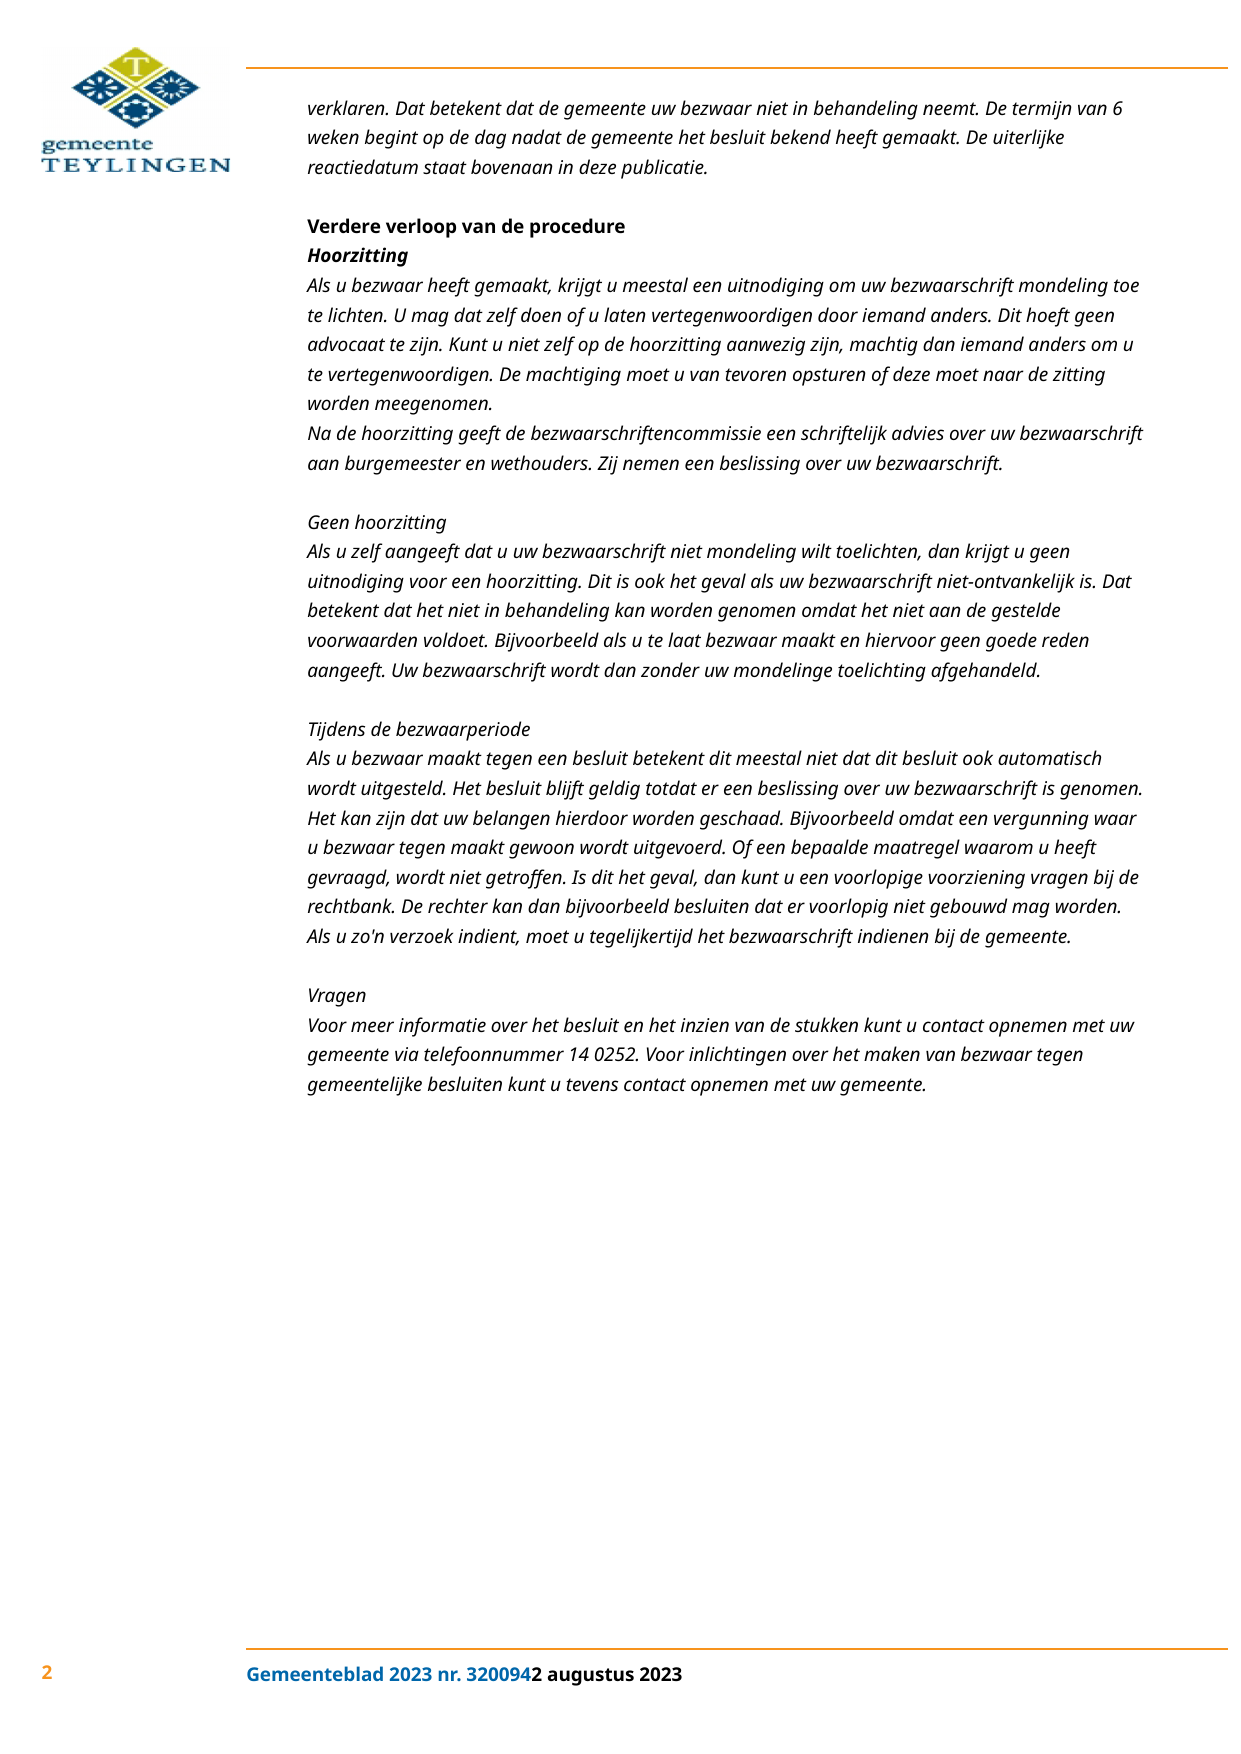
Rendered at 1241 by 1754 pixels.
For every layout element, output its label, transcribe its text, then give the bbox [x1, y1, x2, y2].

list Voor meer informatie over het besluit en het inzien van de stukken kunt u contact opnemen met uw gemeente via telefoonnummer 14 0252. Voor inlichtingen over het maken van bezwaar tegen gemeentelijke besluiten kunt u tevens contact opnemen met uw gemeente. [248, 1012, 1152, 1097]
list Als u zelf aangeeft dat u uw bezwaarschrift niet mondeling wilt toelichten, dan krijgt u geen uitnodiging voor een hoorzitting. Dit is ook het geval als uw bezwaarschrift niet-ontvankelijk is. Dat betekent dat het niet in behandeling kan worden genomen omdat het niet aan de gestelde voorwaarden voldoet. Bijvoorbeeld als u te laat bezwaar maakt en hiervoor geen goede reden aangeeft. Uw bezwaarschrift wordt dan zonder uw mondelinge toelichting afgehandeld. [248, 538, 1152, 683]
list Geen hoorzitting [248, 509, 1152, 535]
list verklaren. Dat betekent dat de gemeente uw bezwaar niet in behandeling neemt. De termijn van 6 weken begint op de dag nadat de gemeente het besluit bekend heeft gemaakt. De uiterlijke reactiedatum staat bovenaan in deze publicatie. [248, 95, 1152, 180]
list Na de hoorzitting geeft de bezwaarschriftencommissie een schriftelijk advies over uw bezwaarschrift aan burgemeester en wethouders. Zij nemen een beslissing over uw bezwaarschrift. [248, 420, 1152, 476]
list Als u bezwaar maakt tegen een besluit betekent dit meestal niet dat dit besluit ook automatisch wordt uitgesteld. Het besluit blijft geldig totdat er een beslissing over uw bezwaarschrift is genomen. Het kan zijn dat uw belangen hierdoor worden geschaad. Bijvoorbeeld omdat een vergunning waar u bezwaar tegen maakt gewoon wordt uitgevoerd. Of een bepaalde maatregel waarom u heeft gevraagd, wordt niet getroffen. Is dit het geval, dan kunt u een voorlopige voorziening vragen bij de rechtbank. De rechter kan dan bijvoorbeeld besluiten dat er voorlopig niet gebouwd mag worden. Als u zo'n verzoek indient, moet u tegelijkertijd het bezwaarschrift indienen bij de gemeente. [248, 746, 1152, 949]
picture [41, 47, 231, 172]
list Hoorzitting [248, 243, 1152, 268]
list Vragen [248, 982, 1152, 1008]
list Als u bezwaar heeft gemaakt, krijgt u meestal een uitnodiging om uw bezwaarschrift mondeling toe te lichten. U mag dat zelf doen of u laten vertegenwoordigen door iemand anders. Dit hoeft geen advocaat te zijn. Kunt u niet zelf op de hoorzitting aanwezig zijn, machtig dan iemand anders om u te vertegenwoordigen. De machtiging moet u van tevoren opsturen of deze moet naar de zitting worden meegenomen. [248, 272, 1152, 416]
list Verdere verloop van de procedure [248, 213, 1152, 239]
list Tijdens de bezwaarperiode [248, 716, 1152, 742]
